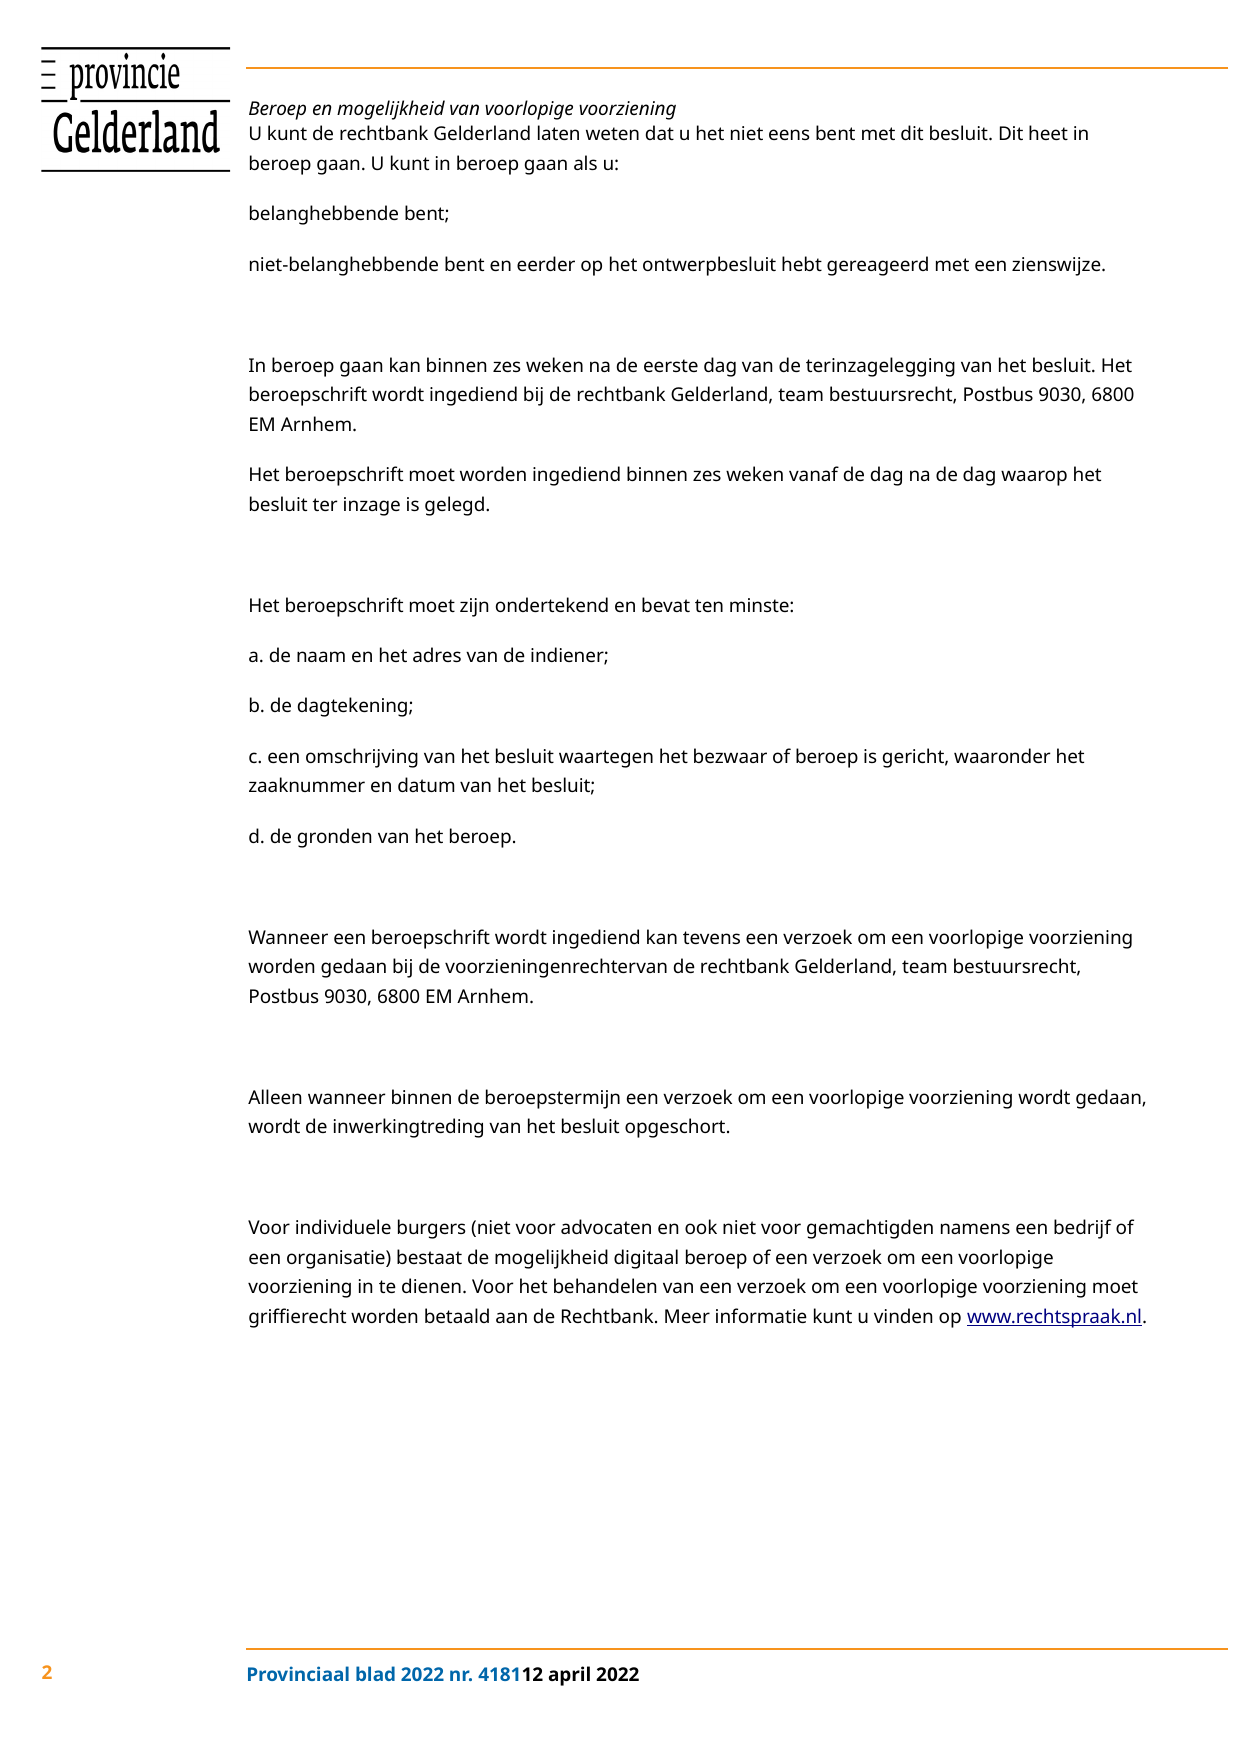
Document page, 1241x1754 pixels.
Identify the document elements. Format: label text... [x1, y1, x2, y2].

text belanghebbende bent; [248, 201, 1152, 226]
text U kunt de rechtbank Gelderland laten weten dat u het niet eens bent met dit besluit. Dit heet in beroep gaan. U kunt in beroep gaan als u: [248, 121, 1152, 176]
text Het beroepschrift moet zijn ondertekend en bevat ten minste: [248, 592, 1152, 617]
picture [41, 47, 231, 172]
text c. een omschrijving van het besluit waartegen het bezwaar of beroep is gericht, waaronder het zaaknummer en datum van het besluit; [248, 743, 1152, 798]
text d. de gronden van het beroep. [248, 823, 1152, 849]
text Beroep en mogelijkheid van voorlopige voorziening [248, 95, 1152, 121]
text Wanneer een beroepschrift wordt ingediend kan tevens een verzoek om een voorlopige voorziening worden gedaan bij de voorzieningenrechtervan de rechtbank Gelderland, team bestuursrecht, Postbus 9030, 6800 EM Arnhem. [248, 924, 1152, 1009]
text Alleen wanneer binnen de beroepstermijn een verzoek om een voorlopige voorziening wordt gedaan, wordt de inwerkingtreding van het besluit opgeschort. [248, 1084, 1152, 1139]
text Voor individuele burgers (niet voor advocaten en ook niet voor gemachtigden namens een bedrijf of een organisatie) bestaat de mogelijkheid digitaal beroep of een verzoek om een voorlopige voorziening in te dienen. Voor het behandelen van een verzoek om een voorlopige voorziening moet griffierecht worden betaald aan de Rechtbank. Meer informatie kunt u vinden op www.rechtspraak.nl. [248, 1214, 1152, 1329]
text Het beroepschrift moet worden ingediend binnen zes weken vanaf de dag na de dag waarop het besluit ter inzage is gelegd. [248, 461, 1152, 517]
text a. de naam en het adres van de indiener; [248, 642, 1152, 668]
text b. de dagtekening; [248, 693, 1152, 718]
text niet-belanghebbende bent en eerder op het ontwerpbesluit hebt gereageerd met een zienswijze. [248, 251, 1152, 277]
text In beroep gaan kan binnen zes weken na de eerste dag van de terinzagelegging van het besluit. Het beroepschrift wordt ingediend bij de rechtbank Gelderland, team bestuursrecht, Postbus 9030, 6800 EM Arnhem. [248, 352, 1152, 437]
